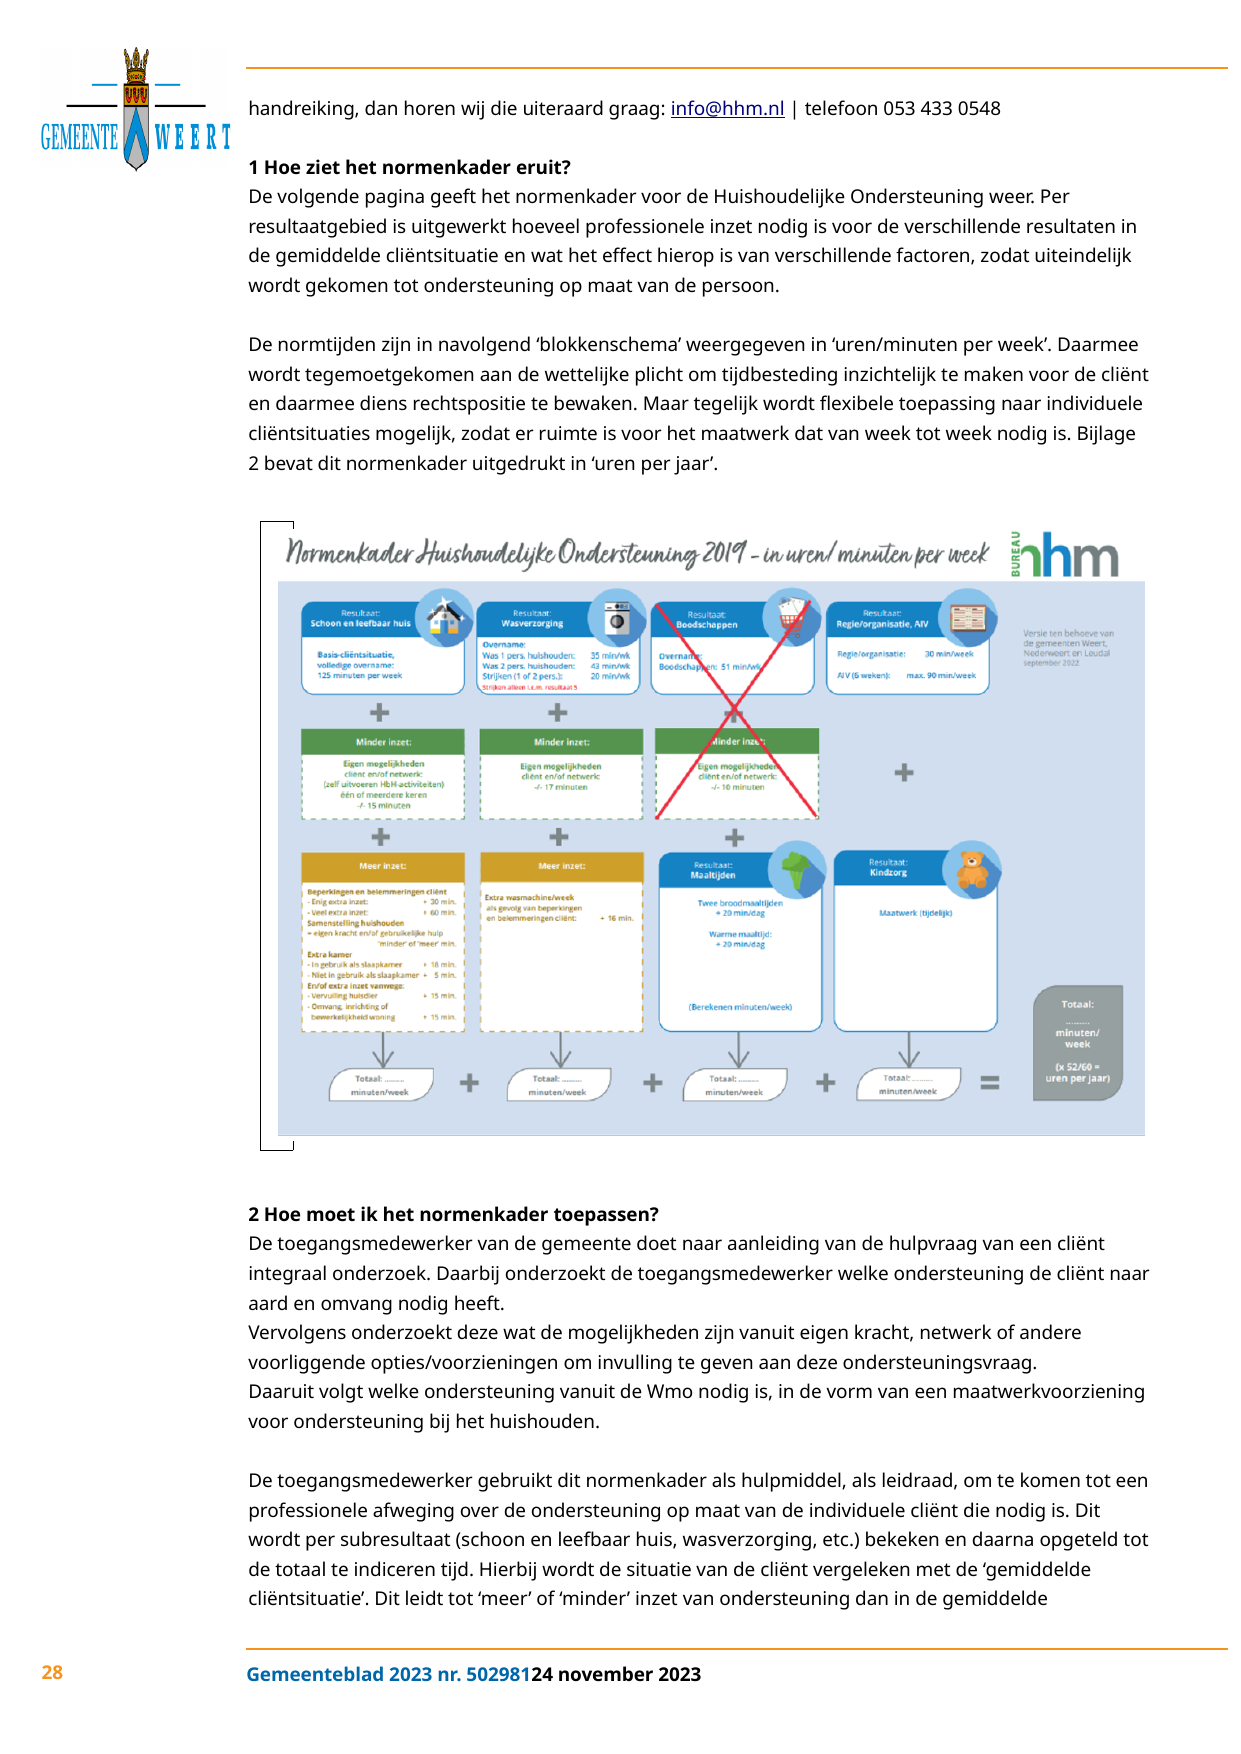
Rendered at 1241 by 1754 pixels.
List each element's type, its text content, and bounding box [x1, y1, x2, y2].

text De normtijden zijn in navolgend ‘blokkenschema’ weergegeven in ‘uren/minuten per week’. Daarmee wordt tegemoetgekomen aan de wettelijke plicht om tijdbesteding inzichtelijk te maken voor de cliënt en daarmee diens rechtspositie te bewaken. Maar tegelijk wordt flexibele toepassing naar individuele cliëntsituaties mogelijk, zodat er ruimte is voor het maatwerk dat van week tot week nodig is. Bijlage 2 bevat dit normenkader uitgedrukt in ‘uren per jaar’. [248, 331, 1152, 476]
text Vervolgens onderzoekt deze wat de mogelijkheden zijn vanuit eigen kracht, netwerk of andere voorliggende opties/voorzieningen om invulling te geven aan deze ondersteuningsvraag. [248, 1319, 1152, 1374]
text De volgende pagina geeft het normenkader voor de Huishoudelijke Ondersteuning weer. Per resultaatgebied is uitgewerkt hoeveel professionele inzet nodig is voor de verschillende resultaten in de gemiddelde cliëntsituatie en wat het effect hierop is van verschillende factoren, zodat uiteindelijk wordt gekomen tot ondersteuning op maat van de persoon. [248, 183, 1152, 298]
text 1 Hoe ziet het normenkader eruit? [248, 154, 1152, 180]
text 2 Hoe moet ik het normenkader toepassen? [248, 1201, 1152, 1227]
text Daaruit volgt welke ondersteuning vanuit de Wmo nodig is, in de vorm van een maatwerkvoorziening voor ondersteuning bij het huishouden. [248, 1378, 1152, 1434]
text De toegangsmedewerker van de gemeente doet naar aanleiding van de hulpvraag van een cliënt integraal onderzoek. Daarbij onderzoekt de toegangsmedewerker welke ondersteuning de cliënt naar aard en omvang nodig heeft. [248, 1231, 1152, 1315]
picture [41, 47, 231, 172]
text De toegangsmedewerker gebruikt dit normenkader als hulpmiddel, als leidraad, om te komen tot een professionele afweging over de ondersteuning op maat van de individuele cliënt die nodig is. Dit wordt per subresultaat (schoon en leefbaar huis, wasverzorging, etc.) bekeken en daarna opgeteld tot de totaal te indiceren tijd. Hierbij wordt de situatie van de cliënt vergeleken met de ‘gemiddelde cliëntsituatie’. Dit leidt tot ‘meer’ of ‘minder’ inzet van ondersteuning dan in de gemiddelde [248, 1467, 1152, 1611]
text handreiking, dan horen wij die uiteraard graag: info@hhm.nl | telefoon 053 433 0548 [248, 95, 1152, 121]
picture [268, 529, 1154, 1141]
